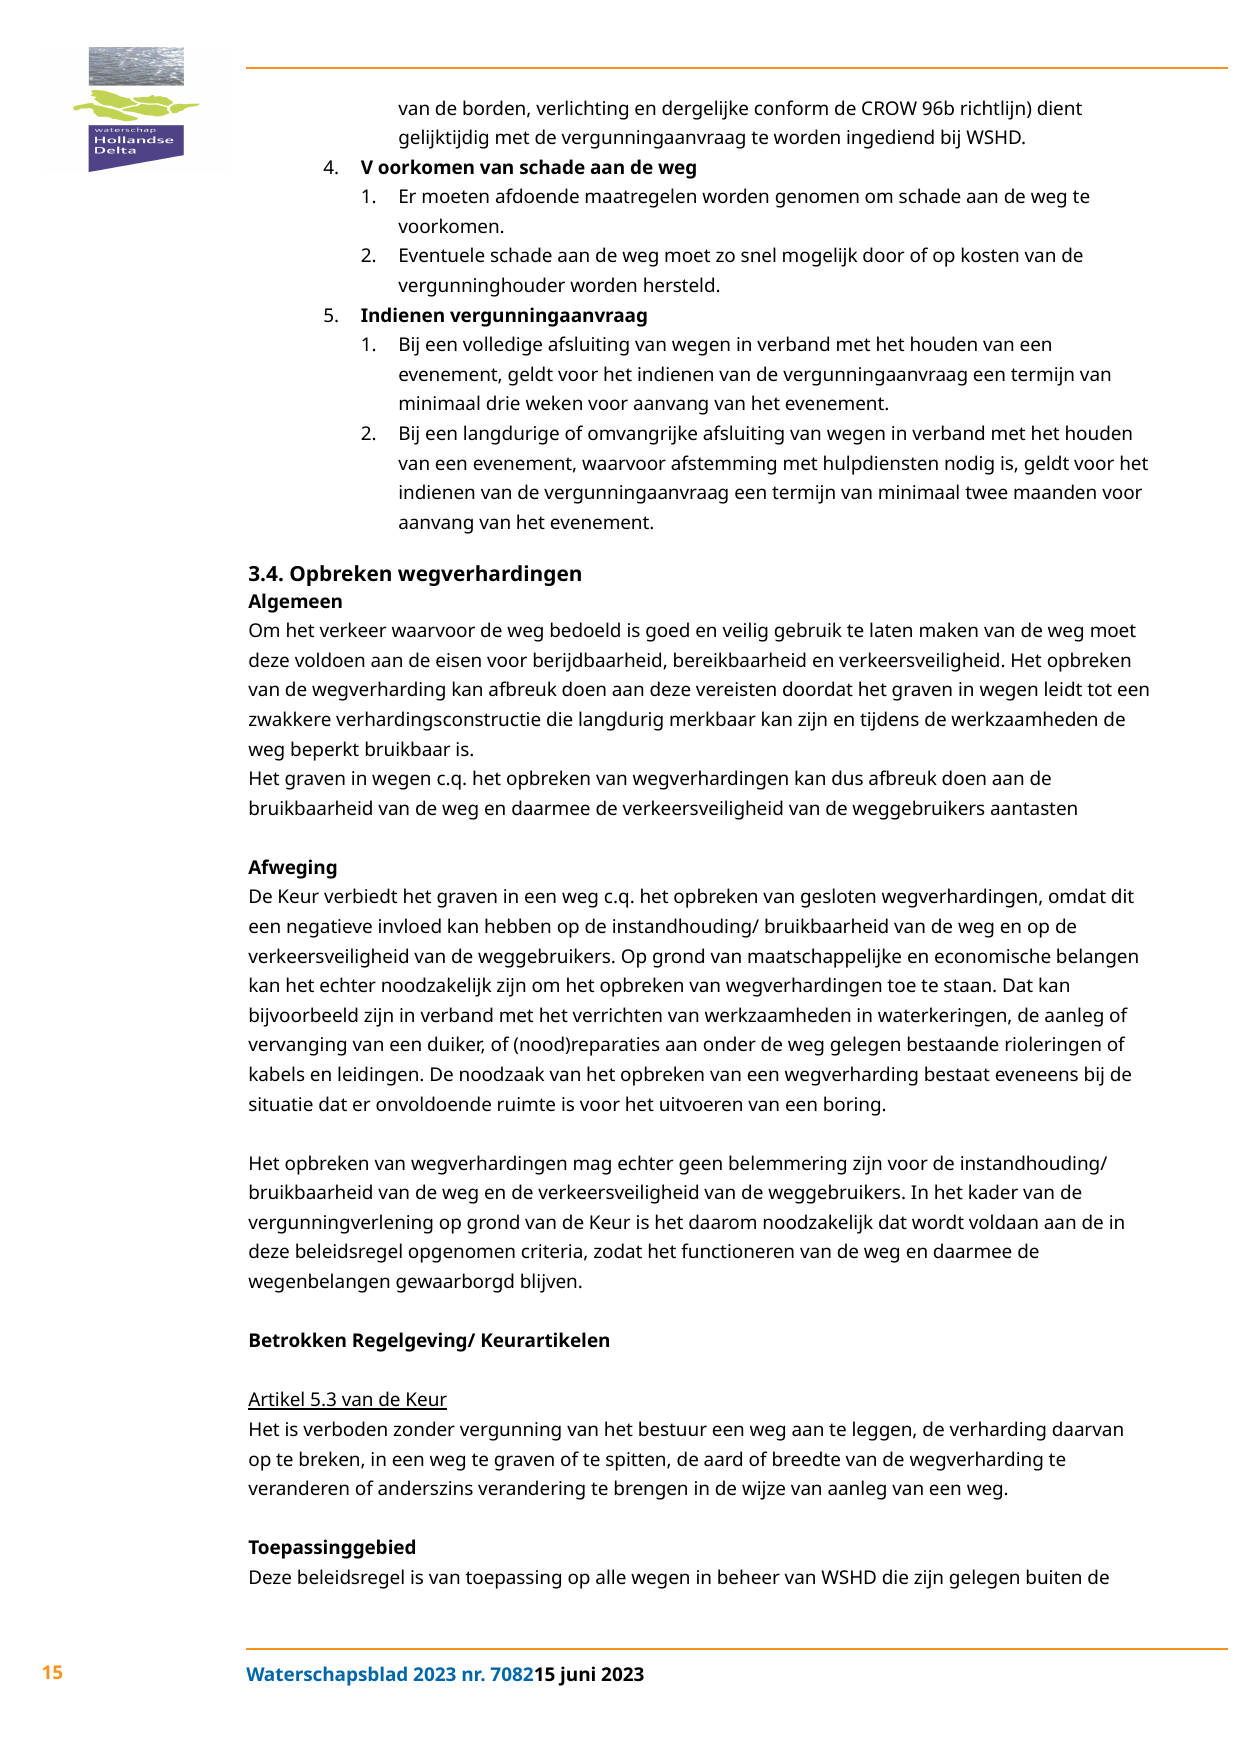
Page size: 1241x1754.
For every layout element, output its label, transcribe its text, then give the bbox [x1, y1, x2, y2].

text De Keur verbiedt het graven in een weg c.q. het opbreken van gesloten wegverhardingen, omdat dit een negatieve invloed kan hebben op de instandhouding/ bruikbaarheid van de weg en op de verkeersveiligheid van de weggebruikers. Op grond van maatschappelijke en economische belangen kan het echter noodzakelijk zijn om het opbreken van wegverhardingen toe te staan. Dat kan bijvoorbeeld zijn in verband met het verrichten van werkzaamheden in waterkeringen, de aanleg of vervanging van een duiker, of (nood)reparaties aan onder de weg gelegen bestaande rioleringen of kabels en leidingen. De noodzaak van het opbreken van een wegverharding bestaat eveneens bij de situatie dat er onvoldoende ruimte is voor het uitvoeren van een boring. [248, 884, 1152, 1116]
text Het is verboden zonder vergunning van het bestuur een weg aan te leggen, de verharding daarvan op te breken, in een weg te graven of te spitten, de aard of breedte van de wegverharding te veranderen of anderszins verandering te brengen in de wijze van aanleg van een weg. [248, 1416, 1152, 1501]
list Indienen vergunningaanvraag [323, 302, 1152, 328]
text Artikel 5.3 van de Keur [248, 1387, 1152, 1412]
list Bij een volledige afsluiting van wegen in verband met het houden van een evenement, geldt voor het indienen van de vergunningaanvraag een termijn van minimaal drie weken voor aanvang van het evenement. [361, 331, 1152, 416]
text Betrokken Regelgeving/ Keurartikelen [248, 1327, 1152, 1353]
text Het opbreken van wegverhardingen mag echter geen belemmering zijn voor de instandhouding/ bruikbaarheid van de weg en de verkeersveiligheid van de weggebruikers. In het kader van de vergunningverlening op grond van de Keur is het daarom noodzakelijk dat wordt voldaan aan de in deze beleidsregel opgenomen criteria, zodat het functioneren van de weg en daarmee de wegenbelangen gewaarborgd blijven. [248, 1150, 1152, 1294]
text Algemeen [248, 588, 1152, 613]
list van de borden, verlichting en dergelijke conform de CROW 96b richtlijn) dient gelijktijdig met de vergunningaanvraag te worden ingediend bij WSHD. [361, 95, 1152, 150]
text Deze beleidsregel is van toepassing op alle wegen in beheer van WSHD die zijn gelegen buiten de [248, 1564, 1152, 1590]
picture [41, 47, 231, 172]
list V oorkomen van schade aan de weg [323, 154, 1152, 180]
list Bij een langdurige of omvangrijke afsluiting van wegen in verband met het houden van een evenement, waarvoor afstemming met hulpdiensten nodig is, geldt voor het indienen van de vergunningaanvraag een termijn van minimaal twee maanden voor aanvang van het evenement. [361, 420, 1152, 535]
list Er moeten afdoende maatregelen worden genomen om schade aan de weg te voorkomen. [361, 183, 1152, 239]
text Toepassinggebied [248, 1534, 1152, 1560]
text Het graven in wegen c.q. het opbreken van wegverhardingen kan dus afbreuk doen aan de bruikbaarheid van de weg en daarmee de verkeersveiligheid van de weggebruikers aantasten [248, 765, 1152, 821]
text Afweging [248, 854, 1152, 880]
text Om het verkeer waarvoor de weg bedoeld is goed en veilig gebruik te laten maken van de weg moet deze voldoen aan de eisen voor berijdbaarheid, bereikbaarheid en verkeersveiligheid. Het opbreken van de wegverharding kan afbreuk doen aan deze vereisten doordat het graven in wegen leidt tot een zwakkere verhardingsconstructie die langdurig merkbaar kan zijn en tijdens de werkzaamheden de weg beperkt bruikbaar is. [248, 617, 1152, 761]
list Eventuele schade aan de weg moet zo snel mogelijk door of op kosten van de vergunninghouder worden hersteld. [361, 243, 1152, 298]
text 3.4. Opbreken wegverhardingen [248, 559, 1152, 588]
